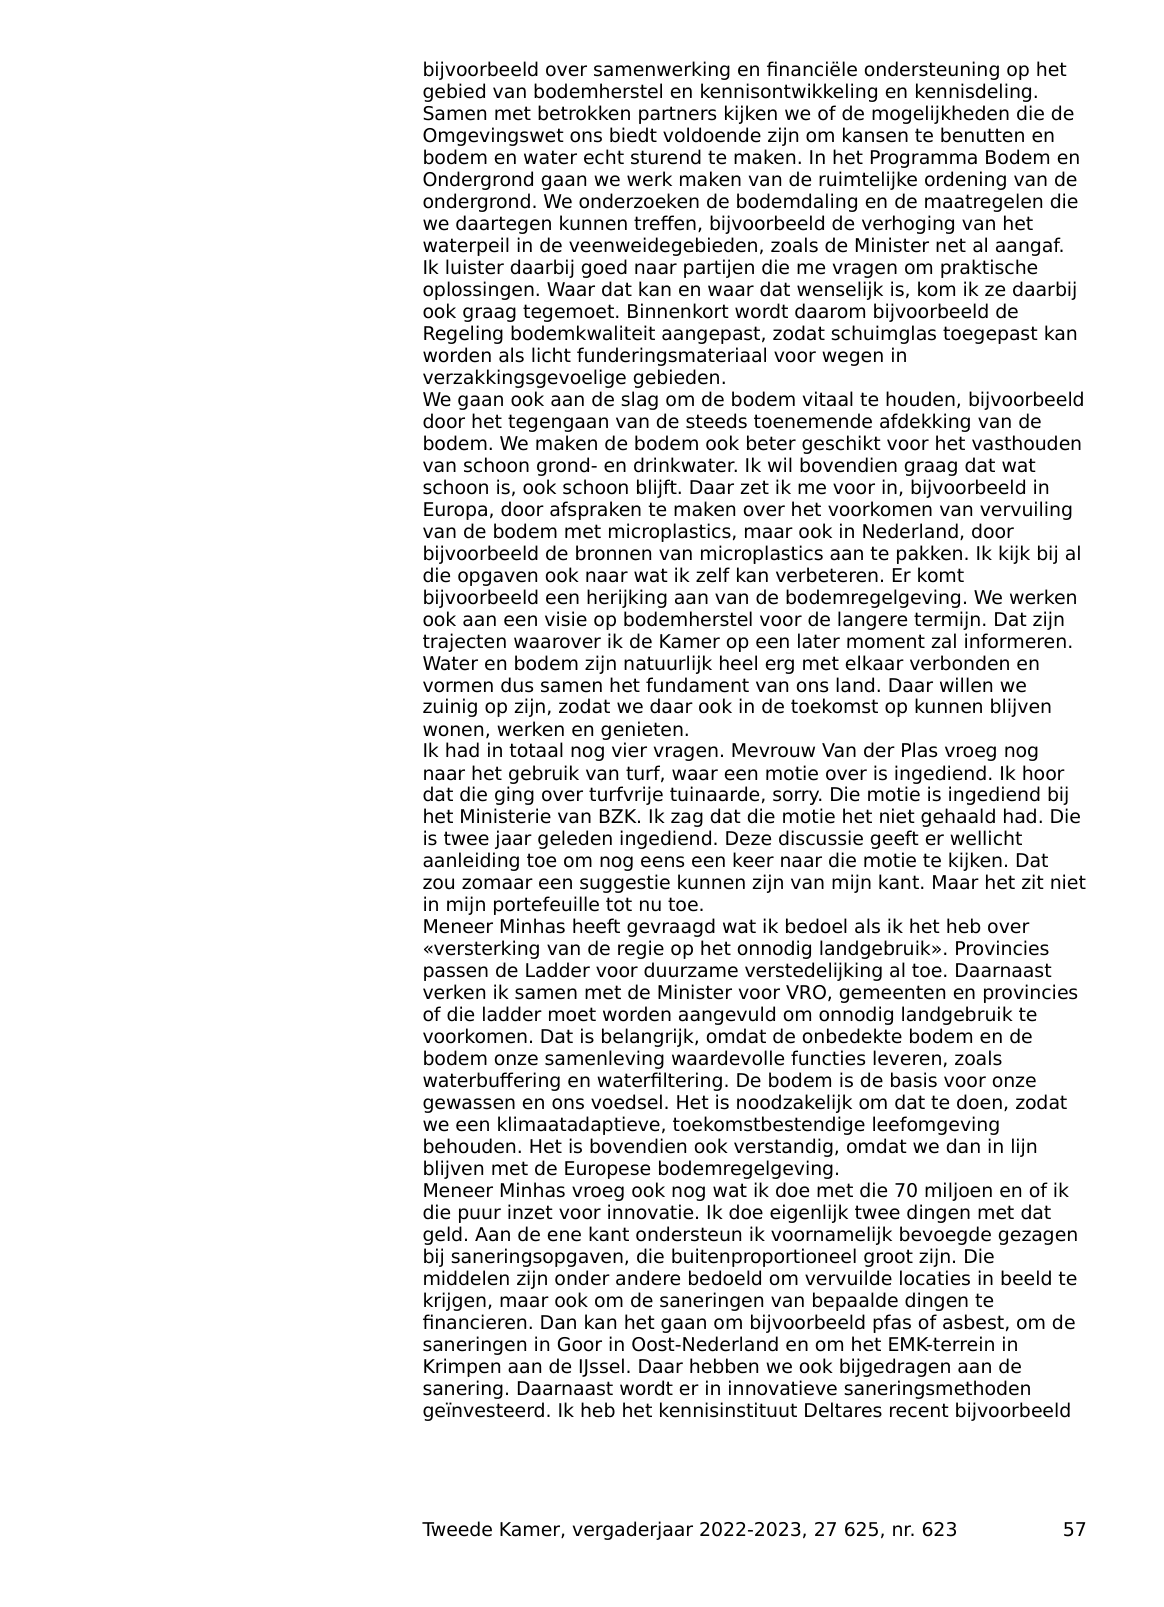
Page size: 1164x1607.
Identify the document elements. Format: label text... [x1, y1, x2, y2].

text Meneer Minhas vroeg ook nog wat ik doe met die 70 miljoen en of ik die puur inzet voor innovatie. Ik doe eigenlijk twee dingen met dat geld. Aan de ene kant ondersteun ik voornamelijk bevoegde gezagen bij saneringsopgaven, die buitenproportioneel groot zijn. Die middelen zijn onder andere bedoeld om vervuilde locaties in beeld te krijgen, maar ook om de saneringen van bepaalde dingen te financieren. Dan kan het gaan om bijvoorbeeld pfas of asbest, om de saneringen in Goor in Oost-Nederland en om het EMK-terrein in Krimpen aan de IJssel. Daar hebben we ook bijgedragen aan de sanering. Daarnaast wordt er in innovatieve saneringsmethoden geïnvesteerd. Ik heb het kennisinstituut Deltares recent bijvoorbeeld [422, 1180, 1087, 1422]
text We gaan ook aan de slag om de bodem vitaal te houden, bijvoorbeeld door het tegengaan van de steeds toenemende afdekking van de bodem. We maken de bodem ook beter geschikt voor het vasthouden van schoon grond- en drinkwater. Ik wil bovendien graag dat wat schoon is, ook schoon blijft. Daar zet ik me voor in, bijvoorbeeld in Europa, door afspraken te maken over het voorkomen van vervuiling van de bodem met microplastics, maar ook in Nederland, door bijvoorbeeld de bronnen van microplastics aan te pakken. Ik kijk bij al die opgaven ook naar wat ik zelf kan verbeteren. Er komt bijvoorbeeld een herijking aan van de bodemregelgeving. We werken ook aan een visie op bodemherstel voor de langere termijn. Dat zijn trajecten waarover ik de Kamer op een later moment zal informeren. Water en bodem zijn natuurlijk heel erg met elkaar verbonden en vormen dus samen het fundament van ons land. Daar willen we zuinig op zijn, zodat we daar ook in de toekomst op kunnen blijven wonen, werken en genieten. [422, 389, 1087, 740]
text Ik had in totaal nog vier vragen. Mevrouw Van der Plas vroeg nog naar het gebruik van turf, waar een motie over is ingediend. Ik hoor dat die ging over turfvrije tuinaarde, sorry. Die motie is ingediend bij het Ministerie van BZK. Ik zag dat die motie het niet gehaald had. Die is twee jaar geleden ingediend. Deze discussie geeft er wellicht aanleiding toe om nog eens een keer naar die motie te kijken. Dat zou zomaar een suggestie kunnen zijn van mijn kant. Maar het zit niet in mijn portefeuille tot nu toe. [422, 740, 1087, 916]
text bijvoorbeeld over samenwerking en financiële ondersteuning op het gebied van bodemherstel en kennisontwikkeling en kennisdeling. Samen met betrokken partners kijken we of de mogelijkheden die de Omgevingswet ons biedt voldoende zijn om kansen te benutten en bodem en water echt sturend te maken. In het Programma Bodem en Ondergrond gaan we werk maken van de ruimtelijke ordening van de ondergrond. We onderzoeken de bodemdaling en de maatregelen die we daartegen kunnen treffen, bijvoorbeeld de verhoging van het waterpeil in de veenweidegebieden, zoals de Minister net al aangaf. Ik luister daarbij goed naar partijen die me vragen om praktische oplossingen. Waar dat kan en waar dat wenselijk is, kom ik ze daarbij ook graag tegemoet. Binnenkort wordt daarom bijvoorbeeld de Regeling bodemkwaliteit aangepast, zodat schuimglas toegepast kan worden als licht funderingsmateriaal voor wegen in verzakkingsgevoelige gebieden. [422, 59, 1087, 389]
text Meneer Minhas heeft gevraagd wat ik bedoel als ik het heb over «versterking van de regie op het onnodig landgebruik». Provincies passen de Ladder voor duurzame verstedelijking al toe. Daarnaast verken ik samen met de Minister voor VRO, gemeenten en provincies of die ladder moet worden aangevuld om onnodig landgebruik te voorkomen. Dat is belangrijk, omdat de onbedekte bodem en de bodem onze samenleving waardevolle functies leveren, zoals waterbuffering en waterfiltering. De bodem is de basis voor onze gewassen en ons voedsel. Het is noodzakelijk om dat te doen, zodat we een klimaatadaptieve, toekomstbestendige leefomgeving behouden. Het is bovendien ook verstandig, omdat we dan in lijn blijven met de Europese bodemregelgeving. [422, 916, 1087, 1180]
